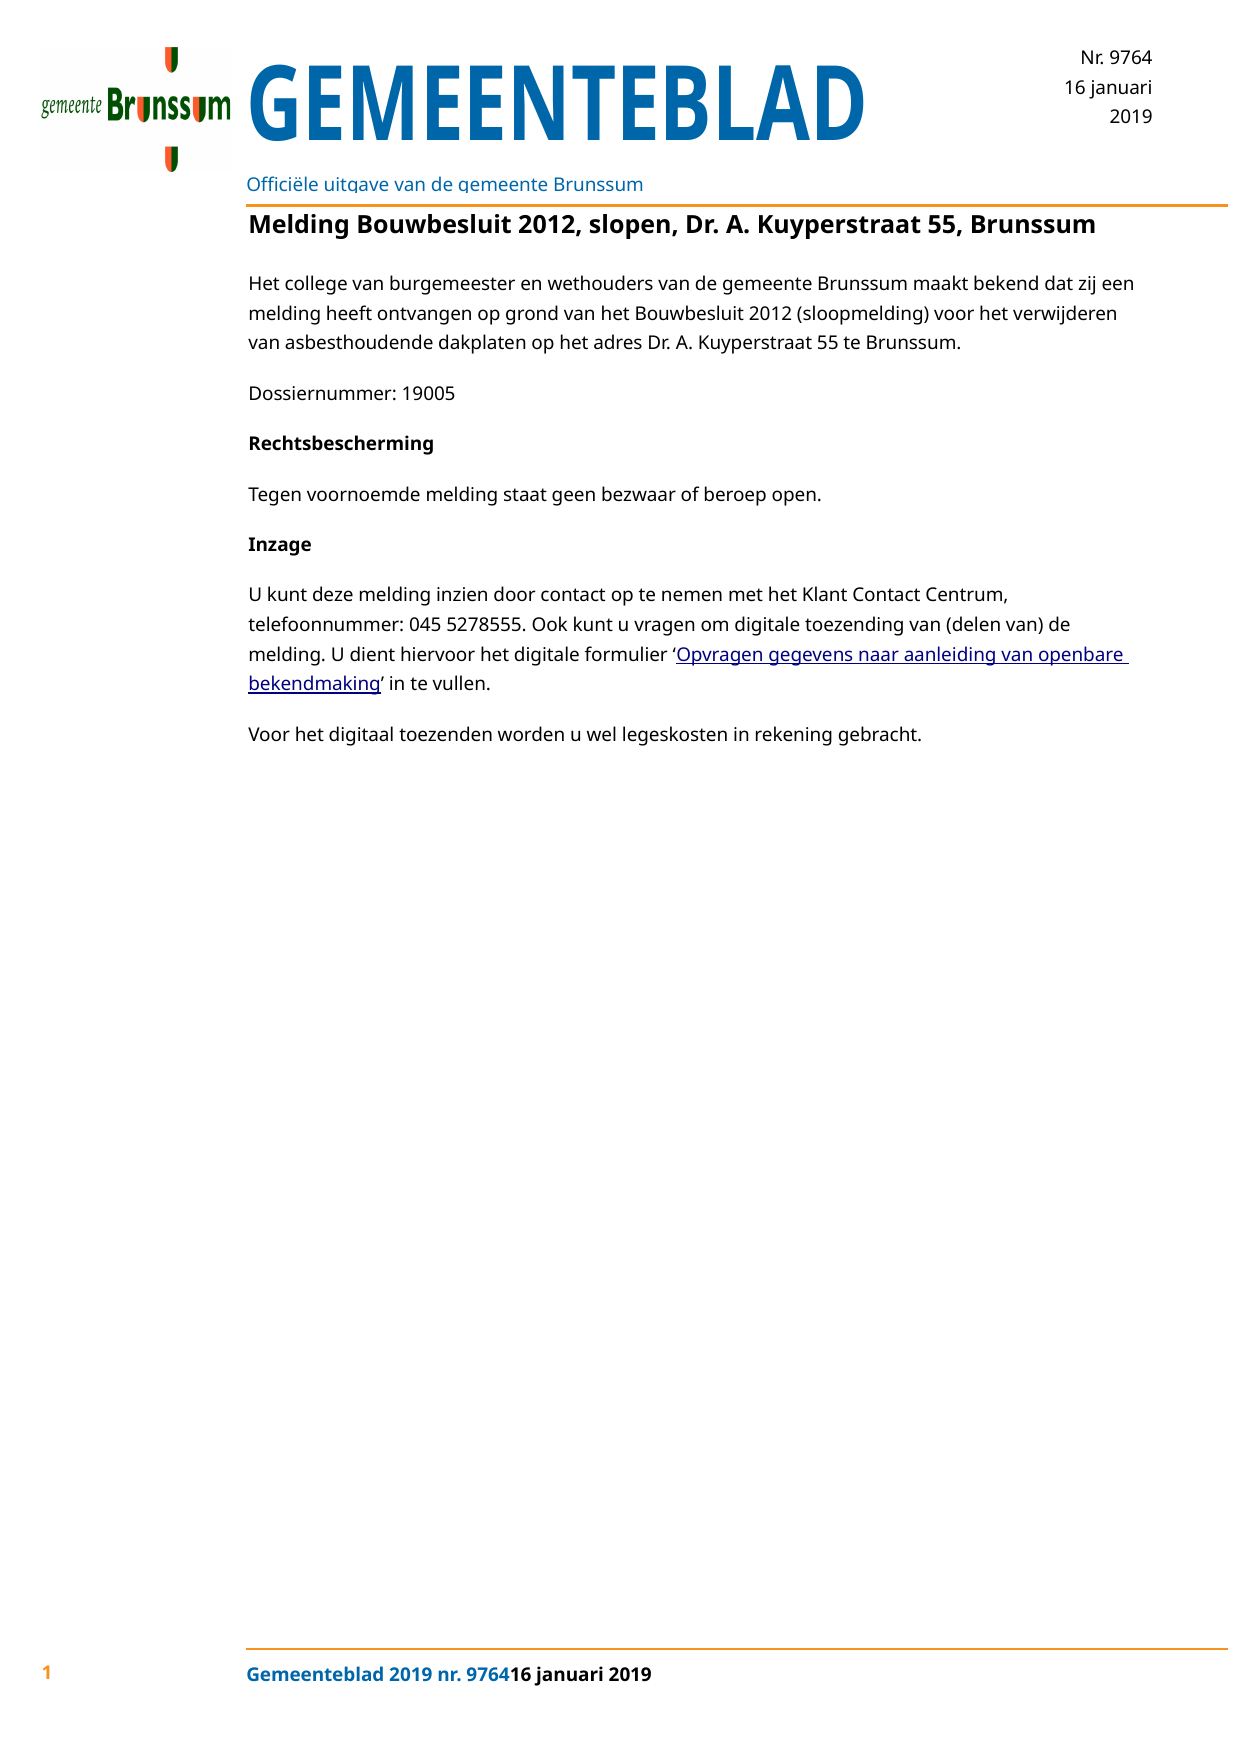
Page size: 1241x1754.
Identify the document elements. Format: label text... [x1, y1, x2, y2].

text Voor het digitaal toezenden worden u wel legeskosten in rekening gebracht. [248, 721, 1152, 746]
text Rechtsbescherming [248, 430, 1152, 456]
picture [41, 47, 231, 172]
text Het college van burgemeester en wethouders van de gemeente Brunssum maakt bekend dat zij een melding heeft ontvangen op grond van het Bouwbesluit 2012 (sloopmelding) voor het verwijderen van asbesthoudende dakplaten op het adres Dr. A. Kuyperstraat 55 te Brunssum. [248, 270, 1152, 355]
text U kunt deze melding inzien door contact op te nemen met het Klant Contact Centrum, telefoonnummer: 045 5278555. Ook kunt u vragen om digitale toezending van (delen van) de melding. U dient hiervoor het digitale formulier ‘Opvragen gegevens naar aanleiding van openbare bekendmaking’ in te vullen. [248, 582, 1152, 696]
text Tegen voornoemde melding staat geen bezwaar of beroep open. [248, 481, 1152, 506]
text Melding Bouwbesluit 2012, slopen, Dr. A. Kuyperstraat 55, Brunssum [248, 207, 1152, 241]
text Inzage [248, 531, 1152, 557]
text Dossiernummer: 19005 [248, 380, 1152, 406]
